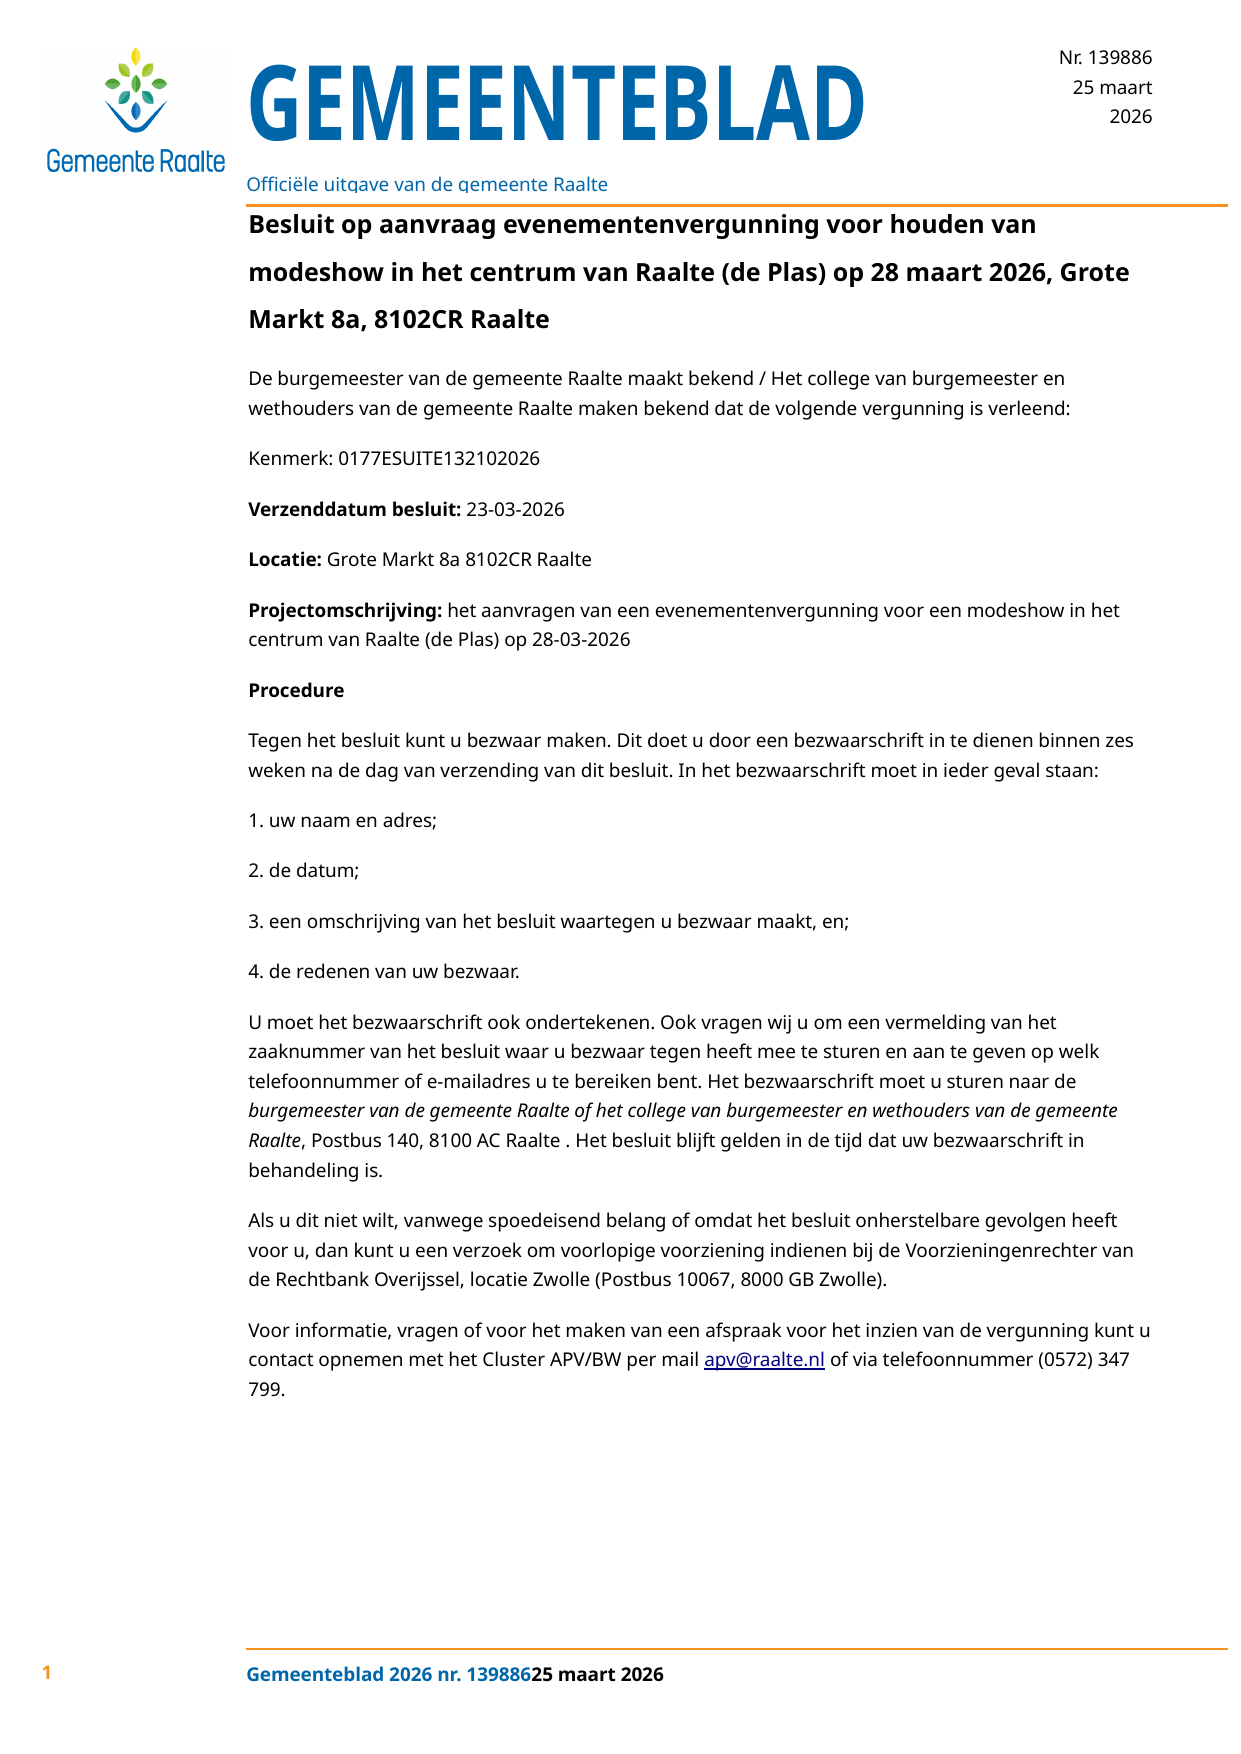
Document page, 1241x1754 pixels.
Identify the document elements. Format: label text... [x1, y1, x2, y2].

text Projectomschrijving: het aanvragen van een evenementenvergunning voor een modeshow in het centrum van Raalte (de Plas) op 28-03-2026 [248, 597, 1152, 652]
text Locatie: Grote Markt 8a 8102CR Raalte [248, 546, 1152, 572]
text U moet het bezwaarschrift ook ondertekenen. Ook vragen wij u om een vermelding van het zaaknummer van het besluit waar u bezwaar tegen heeft mee te sturen en aan te geven op welk telefoonnummer of e-mailadres u te bereiken bent. Het bezwaarschrift moet u sturen naar de burgemeester van de gemeente Raalte of het college van burgemeester en wethouders van de gemeente Raalte, Postbus 140, 8100 AC Raalte . Het besluit blijft gelden in de tijd dat uw bezwaarschrift in behandeling is. [248, 1009, 1152, 1182]
text 2. de datum; [248, 858, 1152, 883]
text Kenmerk: 0177ESUITE132102026 [248, 446, 1152, 471]
text Procedure [248, 677, 1152, 702]
text 3. een omschrijving van het besluit waartegen u bezwaar maakt, en; [248, 908, 1152, 934]
text Verzenddatum besluit: 23-03-2026 [248, 496, 1152, 522]
text 1. uw naam en adres; [248, 807, 1152, 833]
text Tegen het besluit kunt u bezwaar maken. Dit doet u door een bezwaarschrift in te dienen binnen zes weken na de dag van verzending van dit besluit. In het bezwaarschrift moet in ieder geval staan: [248, 727, 1152, 782]
text Voor informatie, vragen of voor het maken van een afspraak voor het inzien van de vergunning kunt u contact opnemen met het Cluster APV/BW per mail apv@raalte.nl of via telefoonnummer (0572) 347 799. [248, 1317, 1152, 1402]
text 4. de redenen van uw bezwaar. [248, 958, 1152, 984]
picture [41, 47, 231, 172]
text Besluit op aanvraag evenementenvergunning voor houden van modeshow in het centrum van Raalte (de Plas) op 28 maart 2026, Grote Markt 8a, 8102CR Raalte [248, 207, 1152, 336]
text De burgemeester van de gemeente Raalte maakt bekend / Het college van burgemeester en wethouders van de gemeente Raalte maken bekend dat de volgende vergunning is verleend: [248, 366, 1152, 421]
text Als u dit niet wilt, vanwege spoedeisend belang of omdat het besluit onherstelbare gevolgen heeft voor u, dan kunt u een verzoek om voorlopige voorziening indienen bij de Voorzieningenrechter van de Rechtbank Overijssel, locatie Zwolle (Postbus 10067, 8000 GB Zwolle). [248, 1207, 1152, 1292]
